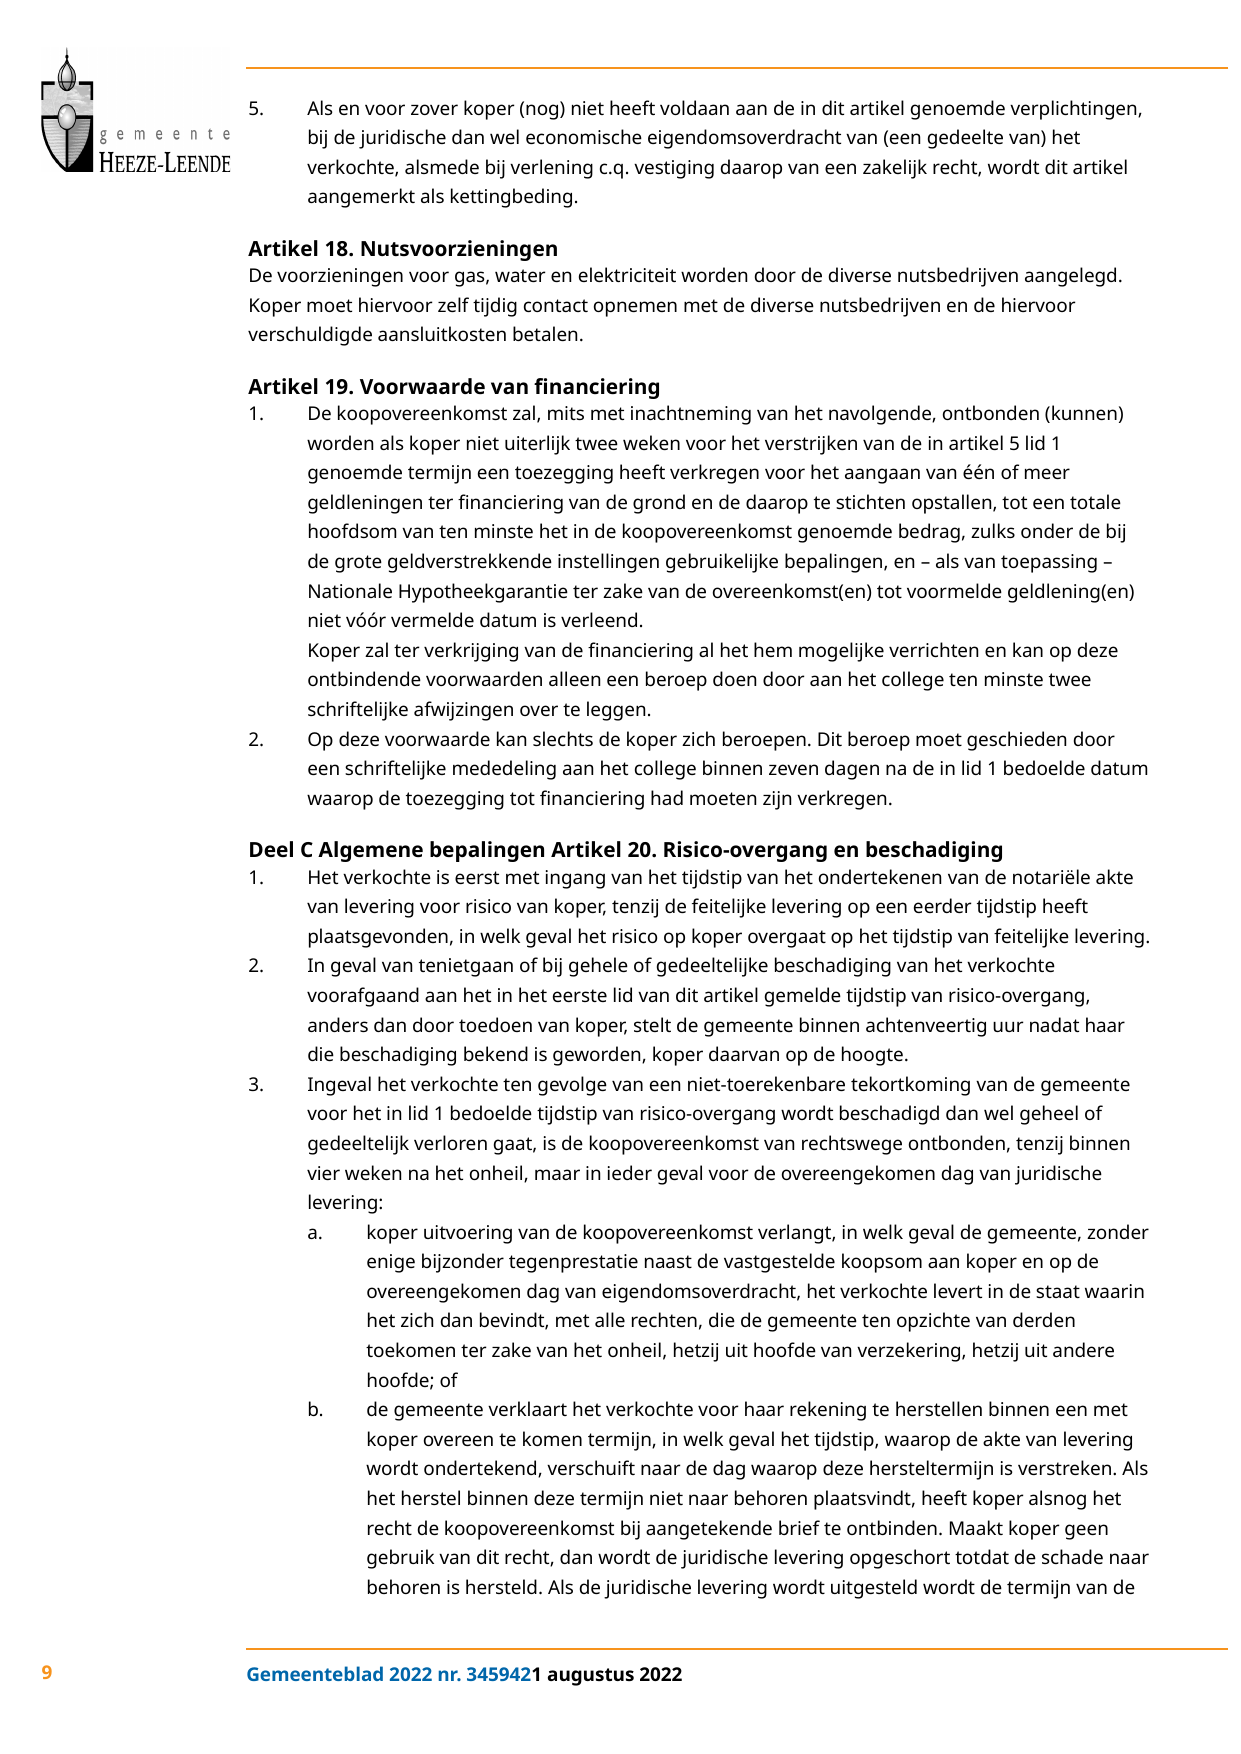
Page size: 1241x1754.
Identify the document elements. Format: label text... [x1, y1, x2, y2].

picture [41, 47, 231, 172]
text Artikel 19. Voorwaarde van financiering [248, 372, 1152, 400]
text Artikel 18. Nutsvoorzieningen [248, 234, 1152, 262]
text De voorzieningen voor gas, water en elektriciteit worden door de diverse nutsbedrijven aangelegd. Koper moet hiervoor zelf tijdig contact opnemen met de diverse nutsbedrijven en de hiervoor verschuldigde aansluitkosten betalen. [248, 262, 1152, 347]
list In geval van tenietgaan of bij gehele of gedeeltelijke beschadiging van het verkochte voorafgaand aan het in het eerste lid van dit artikel gemelde tijdstip van risico-overgang, anders dan door toedoen van koper, stelt de gemeente binnen achtenveertig uur nadat haar die beschadiging bekend is geworden, koper daarvan op de hoogte. [248, 953, 1152, 1067]
list Het verkochte is eerst met ingang van het tijdstip van het ondertekenen van de notariële akte van levering voor risico van koper, tenzij de feitelijke levering op een eerder tijdstip heeft plaatsgevonden, in welk geval het risico op koper overgaat op het tijdstip van feitelijke levering. [248, 864, 1152, 949]
list De koopovereenkomst zal, mits met inachtneming van het navolgende, ontbonden (kunnen) worden als koper niet uiterlijk twee weken voor het verstrijken van de in artikel 5 lid 1 genoemde termijn een toezegging heeft verkregen voor het aangaan van één of meer geldleningen ter financiering van de grond en de daarop te stichten opstallen, tot een totale hoofdsom van ten minste het in de koopovereenkomst genoemde bedrag, zulks onder de bij de grote geldverstrekkende instellingen gebruikelijke bepalingen, en – als van toepassing – Nationale Hypotheekgarantie ter zake van de overeenkomst(en) tot voormelde geldlening(en) niet vóór vermelde datum is verleend. [248, 400, 1152, 633]
list Op deze voorwaarde kan slechts de koper zich beroepen. Dit beroep moet geschieden door een schriftelijke mededeling aan het college binnen zeven dagen na de in lid 1 bedoelde datum waarop de toezegging tot financiering had moeten zijn verkregen. [248, 726, 1152, 811]
list Als en voor zover koper (nog) niet heeft voldaan aan de in dit artikel genoemde verplichtingen, bij de juridische dan wel economische eigendomsoverdracht van (een gedeelte van) het verkochte, alsmede bij verlening c.q. vestiging daarop van een zakelijk recht, wordt dit artikel aangemerkt als kettingbeding. [248, 95, 1152, 209]
list koper uitvoering van de koopovereenkomst verlangt, in welk geval de gemeente, zonder enige bijzonder tegenprestatie naast de vastgestelde koopsom aan koper en op de overeengekomen dag van eigendomsoverdracht, het verkochte levert in de staat waarin het zich dan bevindt, met alle rechten, die de gemeente ten opzichte van derden toekomen ter zake van het onheil, hetzij uit hoofde van verzekering, hetzij uit andere hoofde; of [307, 1219, 1152, 1392]
list de gemeente verklaart het verkochte voor haar rekening te herstellen binnen een met koper overeen te komen termijn, in welk geval het tijdstip, waarop de akte van levering wordt ondertekend, verschuift naar de dag waarop deze hersteltermijn is verstreken. Als het herstel binnen deze termijn niet naar behoren plaatsvindt, heeft koper alsnog het recht de koopovereenkomst bij aangetekende brief te ontbinden. Maakt koper geen gebruik van dit recht, dan wordt de juridische levering opgeschort totdat de schade naar behoren is hersteld. Als de juridische levering wordt uitgesteld wordt de termijn van de [307, 1396, 1152, 1599]
list Koper zal ter verkrijging van de financiering al het hem mogelijke verrichten en kan op deze ontbindende voorwaarden alleen een beroep doen door aan het college ten minste twee schriftelijke afwijzingen over te leggen. [248, 637, 1152, 722]
text Deel C Algemene bepalingen Artikel 20. Risico-overgang en beschadiging [248, 835, 1152, 864]
list Ingeval het verkochte ten gevolge van een niet-toerekenbare tekortkoming van de gemeente voor het in lid 1 bedoelde tijdstip van risico-overgang wordt beschadigd dan wel geheel of gedeeltelijk verloren gaat, is de koopovereenkomst van rechtswege ontbonden, tenzij binnen vier weken na het onheil, maar in ieder geval voor de overeengekomen dag van juridische levering: [248, 1071, 1152, 1215]
